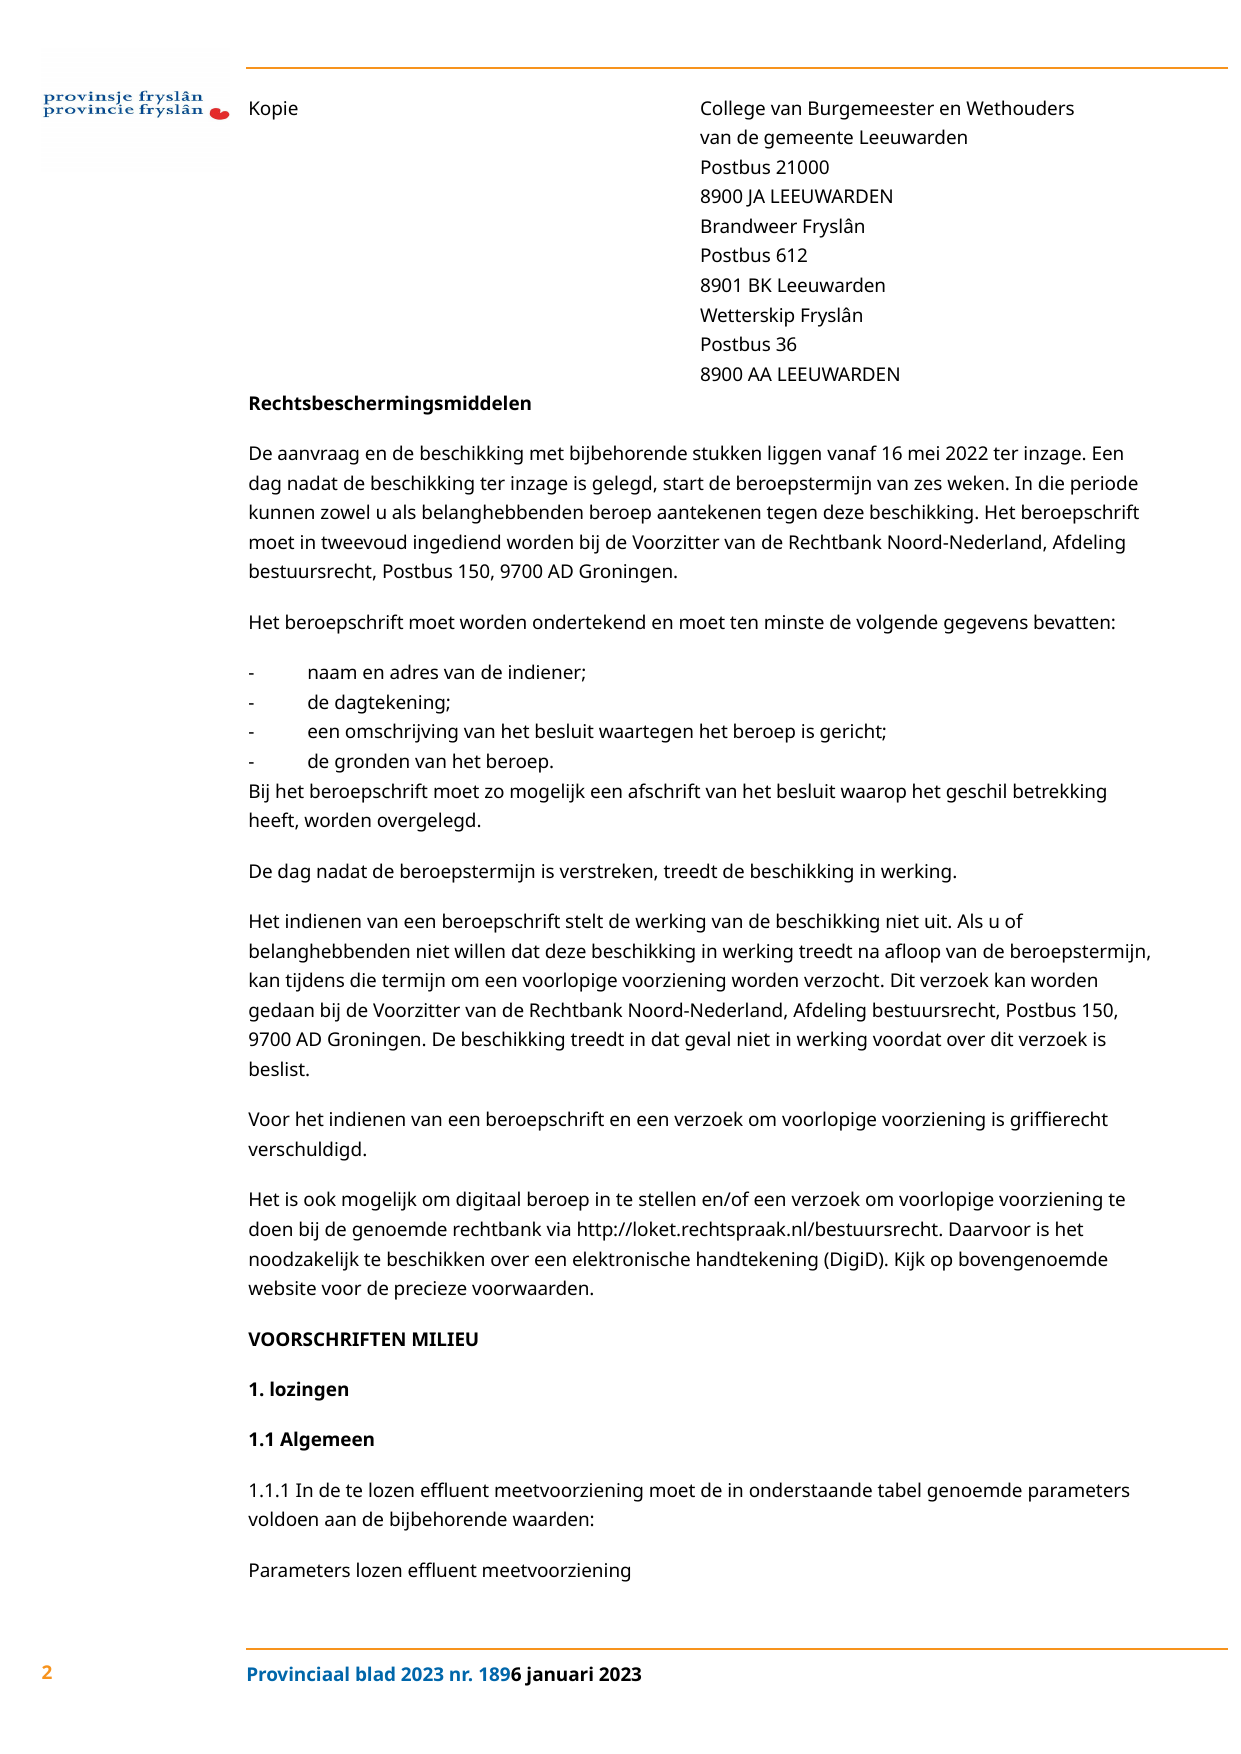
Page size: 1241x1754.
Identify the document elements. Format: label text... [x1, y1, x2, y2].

text Voor het indienen van een beroepschrift en een verzoek om voorlopige voorziening is griffierecht verschuldigd. [248, 1107, 1152, 1162]
text De aanvraag en de beschikking met bijbehorende stukken liggen vanaf 16 mei 2022 ter inzage. Een dag nadat de beschikking ter inzage is gelegd, start de beroepstermijn van zes weken. In die periode kunnen zowel u als belanghebbenden beroep aantekenen tegen deze beschikking. Het beroepschrift moet in tweevoud ingediend worden bij de Voorzitter van de Rechtbank Noord-Nederland, Afdeling bestuursrecht, Postbus 150, 9700 AD Groningen. [248, 440, 1152, 584]
text Het beroepschrift moet worden ondertekend en moet ten minste de volgende gegevens bevatten: [248, 609, 1152, 635]
list naam en adres van de indiener; [248, 659, 1152, 685]
table_cell College van Burgemeester en Wethouders van de gemeente Leeuwarden Postbus 21000 8900 JA LEEUWARDEN Brandweer Fryslân Postbus 612 8901 BK Leeuwarden Wetterskip Fryslân Postbus 36 8900 AA LEEUWARDEN [700, 95, 1152, 387]
text Het indienen van een beroepschrift stelt de werking van de beschikking niet uit. Als u of belanghebbenden niet willen dat deze beschikking in werking treedt na afloop van de beroepstermijn, kan tijdens die termijn om een voorlopige voorziening worden verzocht. Dit verzoek kan worden gedaan bij de Voorzitter van de Rechtbank Noord-Nederland, Afdeling bestuursrecht, Postbus 150, 9700 AD Groningen. De beschikking treedt in dat geval niet in werking voordat over dit verzoek is beslist. [248, 908, 1152, 1082]
list een omschrijving van het besluit waartegen het beroep is gericht; [248, 719, 1152, 744]
picture [41, 47, 231, 172]
text 1. lozingen [248, 1376, 1152, 1402]
text Parameters lozen effluent meetvoorziening [248, 1557, 1152, 1583]
text VOORSCHRIFTEN MILIEU [248, 1326, 1152, 1352]
text De dag nadat de beroepstermijn is verstreken, treedt de beschikking in werking. [248, 858, 1152, 884]
text Rechtsbeschermingsmiddelen [248, 390, 1152, 416]
text 1.1 Algemeen [248, 1427, 1152, 1452]
text Bij het beroepschrift moet zo mogelijk een afschrift van het besluit waarop het geschil betrekking heeft, worden overgelegd. [248, 778, 1152, 833]
list de dagtekening; [248, 689, 1152, 715]
table_cell Kopie [248, 95, 700, 387]
list de gronden van het beroep. [248, 748, 1152, 774]
text 1.1.1 In de te lozen effluent meetvoorziening moet de in onderstaande tabel genoemde parameters voldoen aan de bijbehorende waarden: [248, 1477, 1152, 1532]
text Het is ook mogelijk om digitaal beroep in te stellen en/of een verzoek om voorlopige voorziening te doen bij de genoemde rechtbank via http://loket.rechtspraak.nl/bestuursrecht. Daarvoor is het noodzakelijk te beschikken over een elektronische handtekening (DigiD). Kijk op bovengenoemde website voor de precieze voorwaarden. [248, 1187, 1152, 1301]
